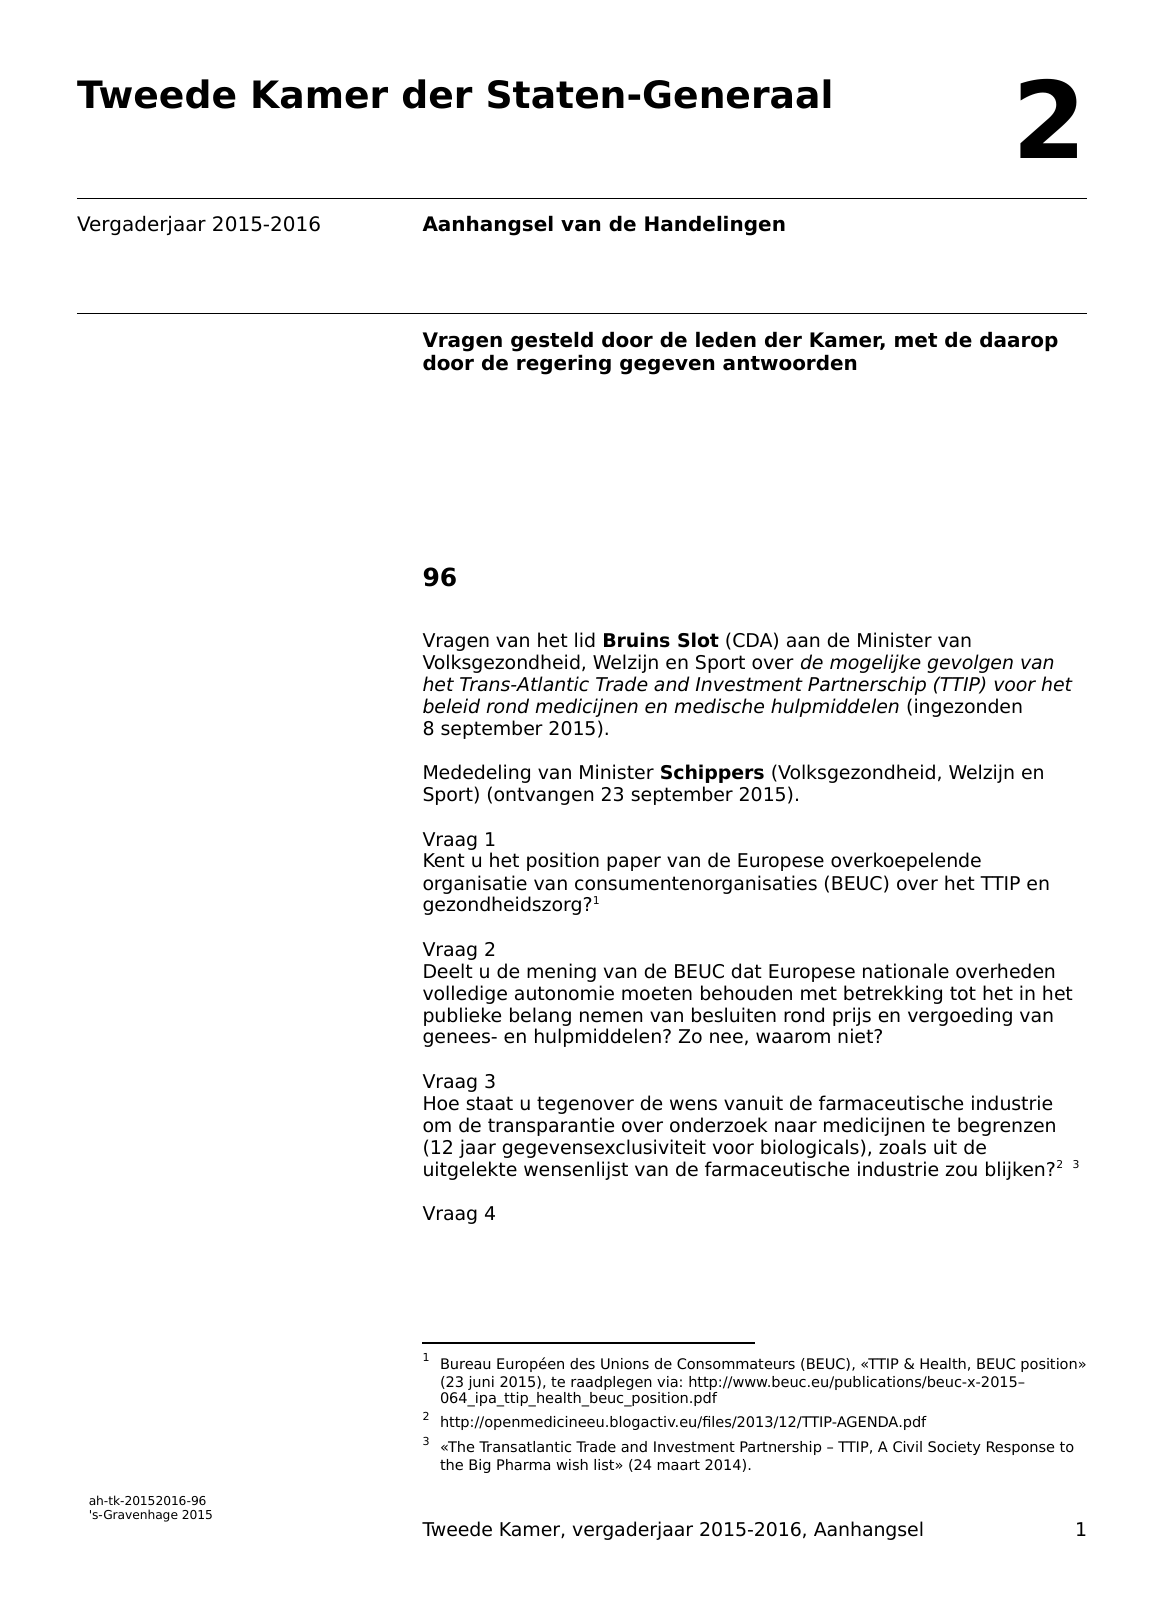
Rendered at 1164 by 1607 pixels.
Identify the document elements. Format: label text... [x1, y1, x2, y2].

text Vraag 1 [422, 828, 1087, 850]
table_header Tweede Kamer der Staten-Generaal [77, 59, 886, 198]
table_cell Vragen gesteld door de leden der Kamer, met de daarop door de regering gegeven antwoorden [422, 314, 1087, 375]
text ah-tk-20152016-96 [88, 1494, 323, 1508]
text Vraag 4 [422, 1203, 1087, 1225]
table_cell Vergaderjaar 2015-2016 [77, 199, 422, 313]
text Kent u het position paper van de Europese overkoepelende organisatie van consumentenorganisaties (BEUC) over het TTIP en gezondheidszorg? [422, 850, 1087, 916]
text Hoe staat u tegenover de wens vanuit de farmaceutische industrie om de transparantie over onderzoek naar medicijnen te begrenzen (12 jaar gegevensexclusiviteit voor biologicals), zoals uit de uitgelekte wensenlijst van de farmaceutische industrie zou blijken? [422, 1093, 1087, 1181]
table_header 2 [886, 59, 1087, 198]
text http://openmedicineeu.blogactiv.eu/files/2013/12/TTIP-AGENDA.pdf [422, 1410, 1087, 1432]
text 96 [422, 563, 1087, 592]
text Bureau Européen des Unions de Consommateurs (BEUC), «TTIP & Health, BEUC position» (23 juni 2015), te raadplegen via: http://www.beuc.eu/publications/beuc-x-2015–064_ipa_ttip_health_beuc_position.pdf [422, 1352, 1087, 1407]
text «The Transatlantic Trade and Investment Partnership – TTIP, A Civil Society Response to the Big Pharma wish list» (24 maart 2014). [422, 1435, 1087, 1474]
text Vragen van het lid Bruins Slot (CDA) aan de Minister van Volksgezondheid, Welzijn en Sport over de mogelijke gevolgen van het Trans-Atlantic Trade and Investment Partnerschip (TTIP) voor het beleid rond medicijnen en medische hulpmiddelen (ingezonden 8 september 2015). [422, 630, 1087, 740]
text Deelt u de mening van de BEUC dat Europese nationale overheden volledige autonomie moeten behouden met betrekking tot het in het publieke belang nemen van besluiten rond prijs en vergoeding van genees- en hulpmiddelen? Zo nee, waarom niet? [422, 961, 1087, 1048]
table_cell [77, 314, 422, 375]
text Vraag 2 [422, 938, 1087, 961]
table_cell Aanhangsel van de Handelingen [422, 199, 1087, 313]
text 's-Gravenhage 2015 [88, 1508, 323, 1522]
text Vraag 3 [422, 1071, 1087, 1093]
text Mededeling van Minister Schippers (Volksgezondheid, Welzijn en Sport) (ontvangen 23 september 2015). [422, 762, 1087, 806]
